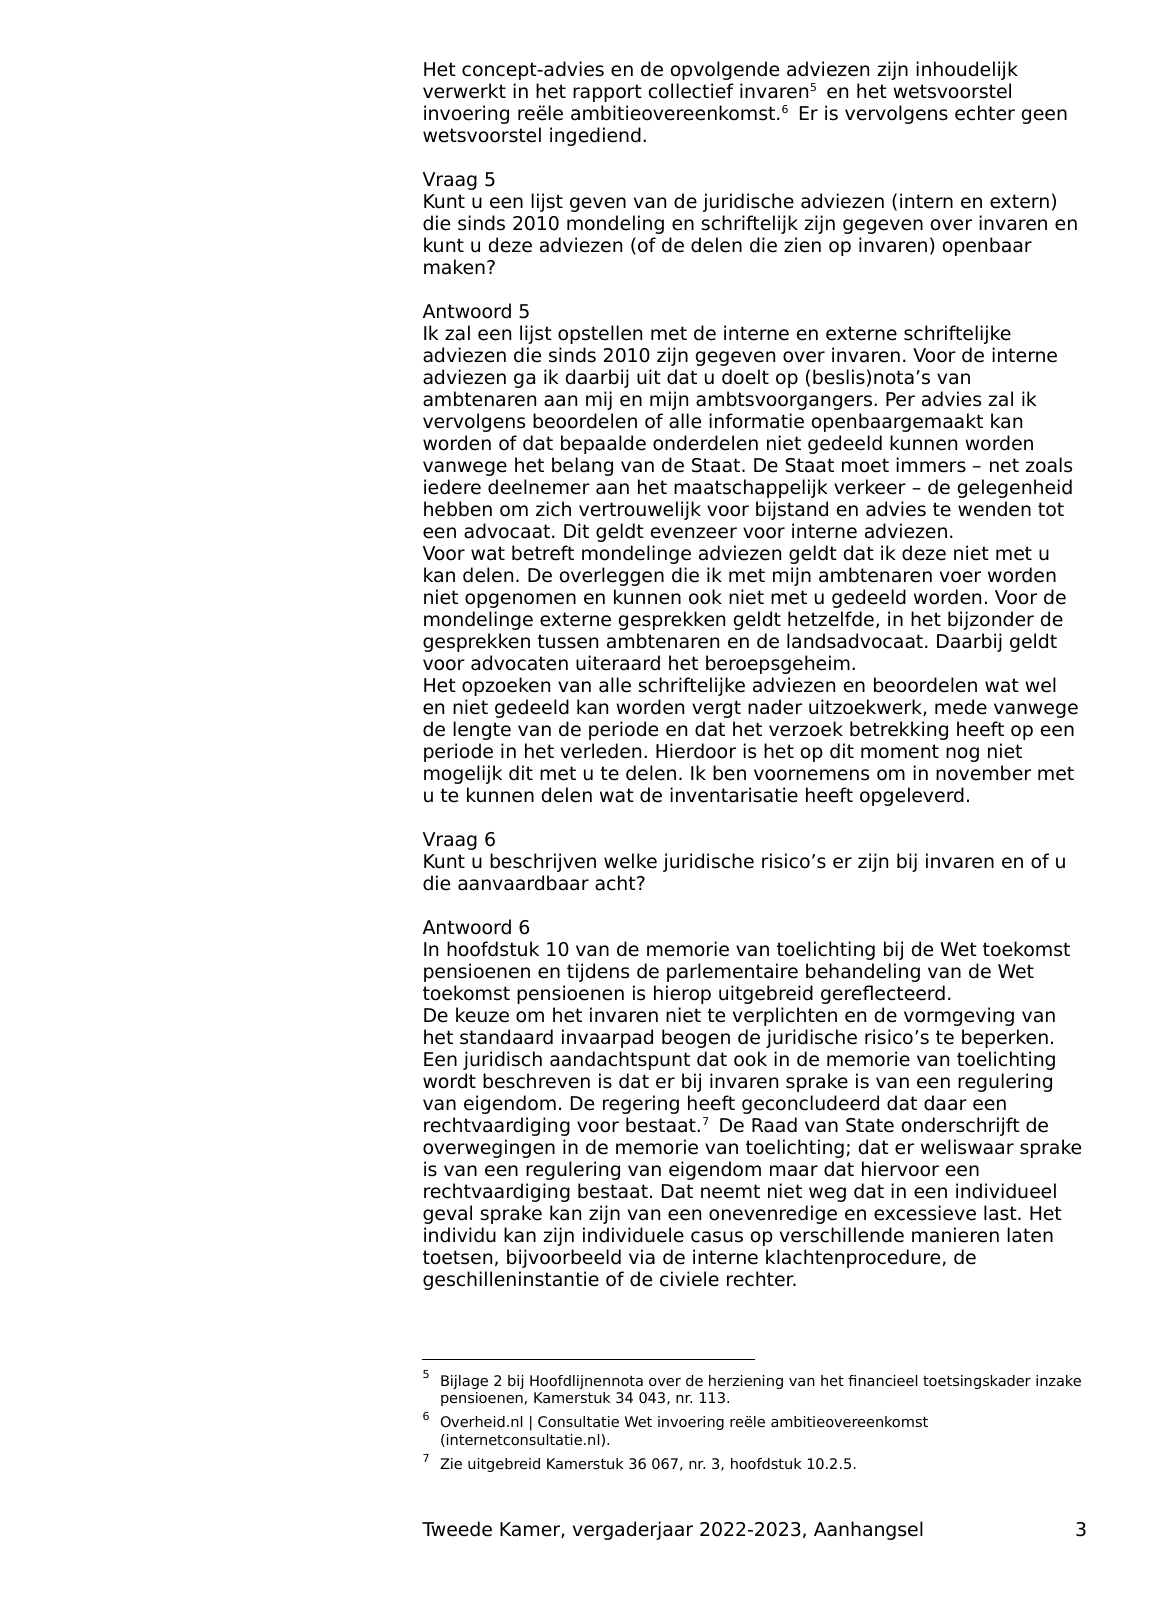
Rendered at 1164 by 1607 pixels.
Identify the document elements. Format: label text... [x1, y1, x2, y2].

text Overheid.nl | Consultatie Wet invoering reële ambitieovereenkomst (internetconsultatie.nl). [422, 1410, 1087, 1449]
text Antwoord 5 [422, 301, 1087, 323]
text Kunt u beschrijven welke juridische risico’s er zijn bij invaren en of u die aanvaardbaar acht? [422, 851, 1087, 895]
text In hoofdstuk 10 van de memorie van toelichting bij de Wet toekomst pensioenen en tijdens de parlementaire behandeling van de Wet toekomst pensioenen is hierop uitgebreid gereflecteerd. [422, 939, 1087, 1005]
text Zie uitgebreid Kamerstuk 36 067, nr. 3, hoofdstuk 10.2.5. [422, 1452, 1087, 1474]
text Vraag 5 [422, 169, 1087, 191]
text Het opzoeken van alle schriftelijke adviezen en beoordelen wat wel en niet gedeeld kan worden vergt nader uitzoekwerk, mede vanwege de lengte van de periode en dat het verzoek betrekking heeft op een periode in het verleden. Hierdoor is het op dit moment nog niet mogelijk dit met u te delen. Ik ben voornemens om in november met u te kunnen delen wat de inventarisatie heeft opgeleverd. [422, 675, 1087, 807]
text Het concept-advies en de opvolgende adviezen zijn inhoudelijk verwerkt in het rapport collectief invaren en het wetsvoorstel invoering reële ambitieovereenkomst. Er is vervolgens echter geen wetsvoorstel ingediend. [422, 59, 1087, 147]
text Kunt u een lijst geven van de juridische adviezen (intern en extern) die sinds 2010 mondeling en schriftelijk zijn gegeven over invaren en kunt u deze adviezen (of de delen die zien op invaren) openbaar maken? [422, 191, 1087, 279]
text Bijlage 2 bij Hoofdlijnennota over de herziening van het financieel toetsingskader inzake pensioenen, Kamerstuk 34 043, nr. 113. [422, 1368, 1087, 1407]
text Vraag 6 [422, 829, 1087, 851]
text Voor wat betreft mondelinge adviezen geldt dat ik deze niet met u kan delen. De overleggen die ik met mijn ambtenaren voer worden niet opgenomen en kunnen ook niet met u gedeeld worden. Voor de mondelinge externe gesprekken geldt hetzelfde, in het bijzonder de gesprekken tussen ambtenaren en de landsadvocaat. Daarbij geldt voor advocaten uiteraard het beroepsgeheim. [422, 543, 1087, 675]
text Antwoord 6 [422, 917, 1087, 939]
text Ik zal een lijst opstellen met de interne en externe schriftelijke adviezen die sinds 2010 zijn gegeven over invaren. Voor de interne adviezen ga ik daarbij uit dat u doelt op (beslis)nota’s van ambtenaren aan mij en mijn ambtsvoorgangers. Per advies zal ik vervolgens beoordelen of alle informatie openbaargemaakt kan worden of dat bepaalde onderdelen niet gedeeld kunnen worden vanwege het belang van de Staat. De Staat moet immers – net zoals iedere deelnemer aan het maatschappelijk verkeer – de gelegenheid hebben om zich vertrouwelijk voor bijstand en advies te wenden tot een advocaat. Dit geldt evenzeer voor interne adviezen. [422, 323, 1087, 543]
text De keuze om het invaren niet te verplichten en de vormgeving van het standaard invaarpad beogen de juridische risico’s te beperken. Een juridisch aandachtspunt dat ook in de memorie van toelichting wordt beschreven is dat er bij invaren sprake is van een regulering van eigendom. De regering heeft geconcludeerd dat daar een rechtvaardiging voor bestaat. De Raad van State onderschrijft de overwegingen in de memorie van toelichting; dat er weliswaar sprake is van een regulering van eigendom maar dat hiervoor een rechtvaardiging bestaat. Dat neemt niet weg dat in een individueel geval sprake kan zijn van een onevenredige en excessieve last. Het individu kan zijn individuele casus op verschillende manieren laten toetsen, bijvoorbeeld via de interne klachtenprocedure, de geschilleninstantie of de civiele rechter. [422, 1005, 1087, 1291]
